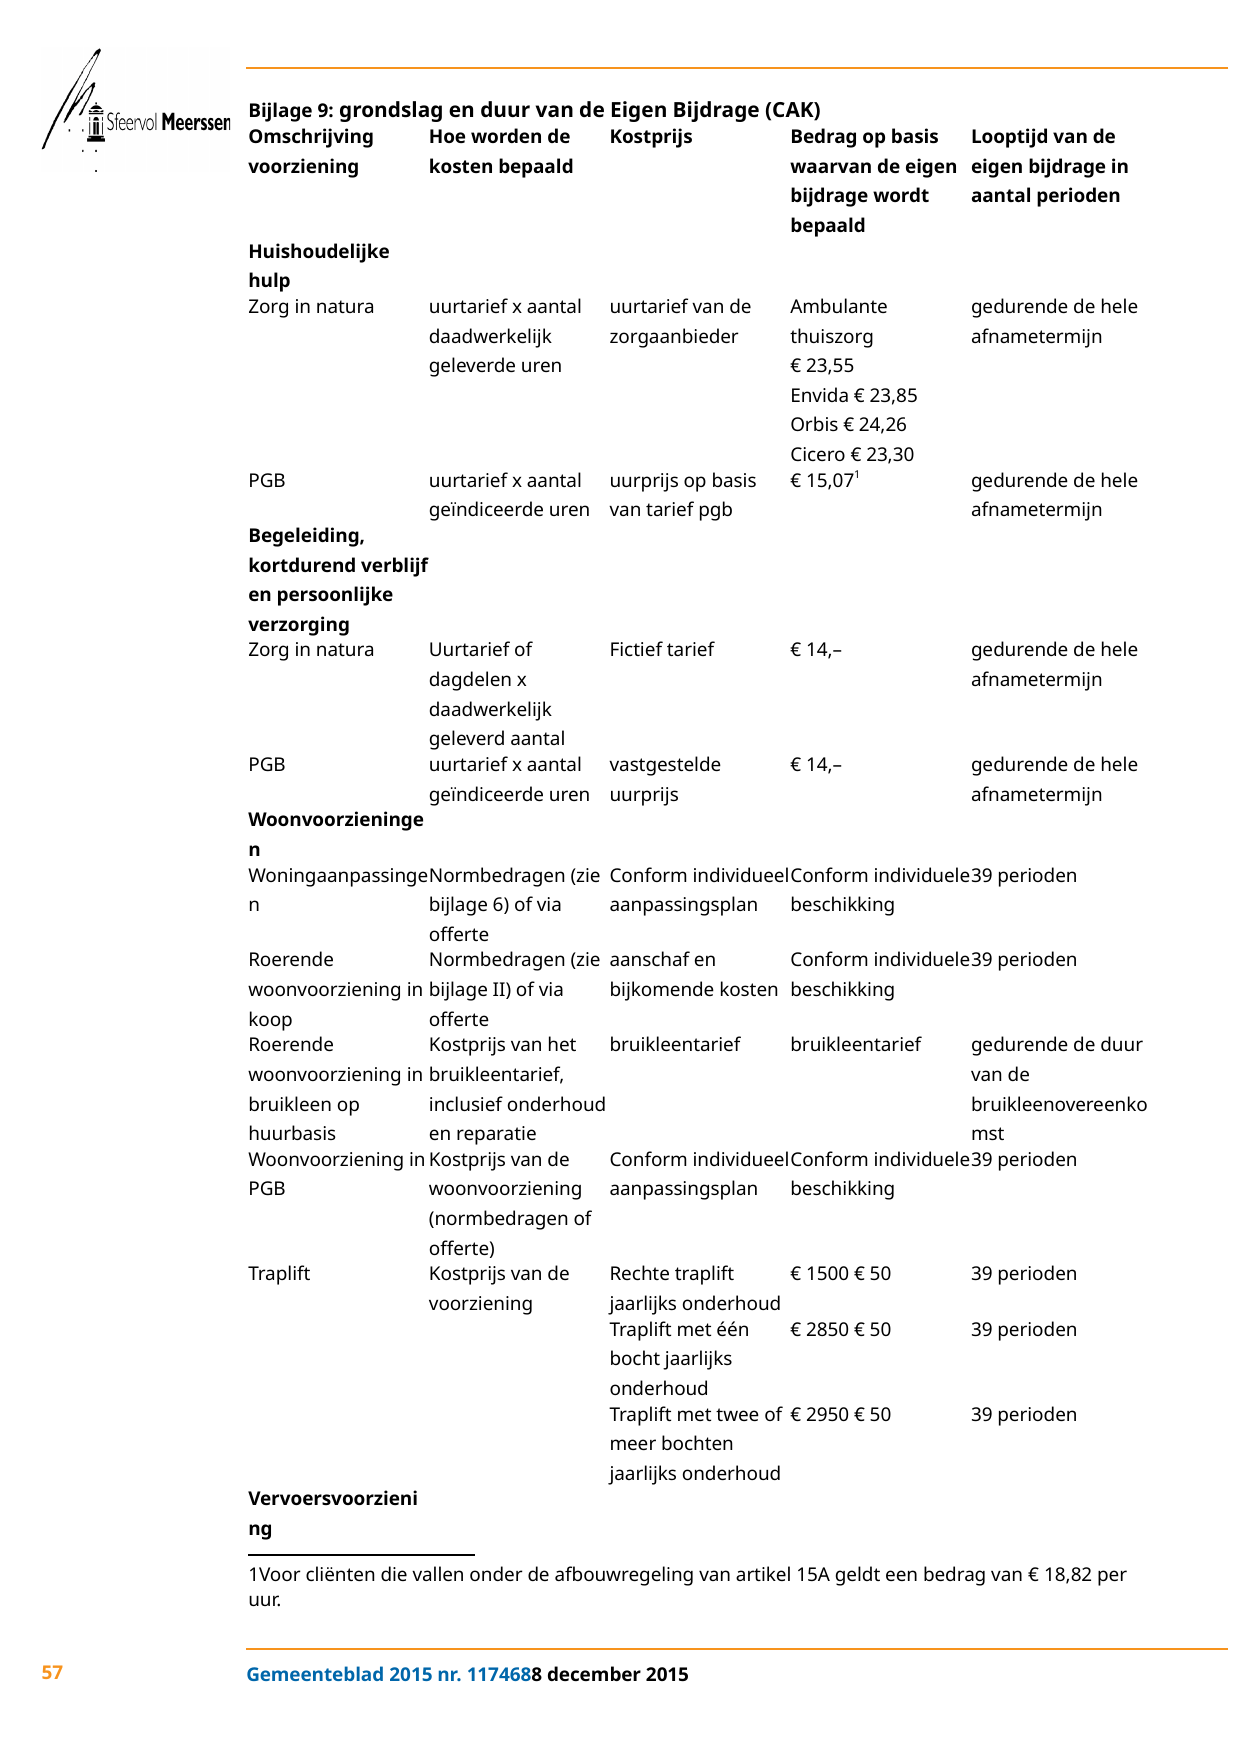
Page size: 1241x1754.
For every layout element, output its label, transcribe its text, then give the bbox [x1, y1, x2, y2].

table_cell PGB [248, 467, 429, 522]
table_cell 39 perioden [971, 1316, 1152, 1401]
table_cell uurtarief x aantal geïndiceerde uren [429, 467, 609, 522]
table_cell gedurende de duur van de bruikleenovereenkomst [971, 1032, 1152, 1146]
table_cell uurtarief x aantal geïndiceerde uren [429, 751, 609, 806]
table_cell bruikleentarief [790, 1032, 971, 1146]
table_cell uurtarief x aantal daadwerkelijk geleverde uren [429, 293, 609, 467]
table_cell Traplift met twee of meer bochten jaarlijks onderhoud [609, 1401, 790, 1486]
table_cell Woonvoorziening in PGB [248, 1146, 429, 1261]
table_cell Normbedragen (zie bijlage II) of via offerte [429, 947, 609, 1032]
table_cell € 1500 € 50 [790, 1261, 971, 1316]
table_cell Woonvoorzieningen [248, 806, 429, 862]
text Bijlage 9: grondslag en duur van de Eigen Bijdrage (CAK) [248, 95, 1152, 123]
table_cell 39 perioden [971, 1146, 1152, 1261]
table_cell aanschaf en bijkomende kosten [609, 947, 790, 1032]
table_cell Woningaanpassingen [248, 862, 429, 947]
table_header Hoe worden de kosten bepaald [429, 124, 609, 238]
table_cell € 2850 € 50 [790, 1316, 971, 1401]
table_cell Conform individuele beschikking [790, 862, 971, 947]
table_cell € 14,– [790, 637, 971, 751]
table_cell 39 perioden [971, 1261, 1152, 1316]
table_cell Roerende woonvoorziening in koop [248, 947, 429, 1032]
table_cell € 2950 € 50 [790, 1401, 971, 1486]
table_cell Zorg in natura [248, 637, 429, 751]
table_cell Roerende woonvoorziening in bruikleen op huurbasis [248, 1032, 429, 1146]
table_cell € 15,07 [790, 467, 971, 522]
table_cell Vervoersvoorziening [248, 1486, 429, 1541]
table_cell 39 perioden [971, 947, 1152, 1032]
table_cell ­ [248, 1316, 429, 1401]
table_cell Uurtarief of dagdelen x daadwerkelijk geleverd aantal [429, 637, 609, 751]
table_cell Traplift met één bocht jaarlijks onderhoud [609, 1316, 790, 1401]
table_cell gedurende de hele afnametermijn [971, 467, 1152, 522]
table_cell ­ [429, 1316, 609, 1401]
table_cell € 14,– [790, 751, 971, 806]
table_cell Kostprijs van het bruikleentarief, inclusief onderhoud en reparatie [429, 1032, 609, 1146]
table_cell 39 perioden [971, 862, 1152, 947]
table_cell 39 perioden [971, 1401, 1152, 1486]
table_cell Normbedragen (zie bijlage 6) of via offerte [429, 862, 609, 947]
table_cell PGB [248, 751, 429, 806]
table_cell Conform individuele beschikking [790, 947, 971, 1032]
table_cell ­ [429, 1401, 609, 1486]
table_cell vastgestelde uurprijs [609, 751, 790, 806]
table_cell Zorg in natura [248, 293, 429, 467]
table_cell uurtarief van de zorgaanbieder [609, 293, 790, 467]
table_header Bedrag op basis waarvan de eigen bijdrage wordt bepaald [790, 124, 971, 238]
table_cell Conform individueel aanpassingsplan [609, 862, 790, 947]
table_header Looptijd van de eigen bijdrage in aantal perioden [971, 124, 1152, 238]
table_cell bruikleentarief [609, 1032, 790, 1146]
table_header Omschrijving voorziening [248, 124, 429, 238]
table_cell ­ [248, 1401, 429, 1486]
table_cell gedurende de hele afnametermijn [971, 293, 1152, 467]
table_cell Conform individueel aanpassingsplan [609, 1146, 790, 1261]
table_cell Ambulante thuiszorg € 23,55 Envida € 23,85 Orbis € 24,26 Cicero € 23,30 [790, 293, 971, 467]
table_cell Begeleiding, kortdurend verblijf en persoonlijke verzorging [248, 522, 429, 637]
table_cell Huishoudelijke hulp [248, 238, 429, 293]
table_cell Traplift [248, 1261, 429, 1316]
table_cell Rechte traplift jaarlijks onderhoud [609, 1261, 790, 1316]
table_cell Conform individuele beschikking [790, 1146, 971, 1261]
table_cell gedurende de hele afnametermijn [971, 637, 1152, 751]
table_cell Fictief tarief [609, 637, 790, 751]
table_cell uurprijs op basis van tarief pgb [609, 467, 790, 522]
table_header Kostprijs [609, 124, 790, 238]
picture [41, 47, 231, 172]
table_cell gedurende de hele afnametermijn [971, 751, 1152, 806]
table_cell Kostprijs van de woonvoorziening (normbedragen of offerte) [429, 1146, 609, 1261]
table_cell Kostprijs van de voorziening [429, 1261, 609, 1316]
